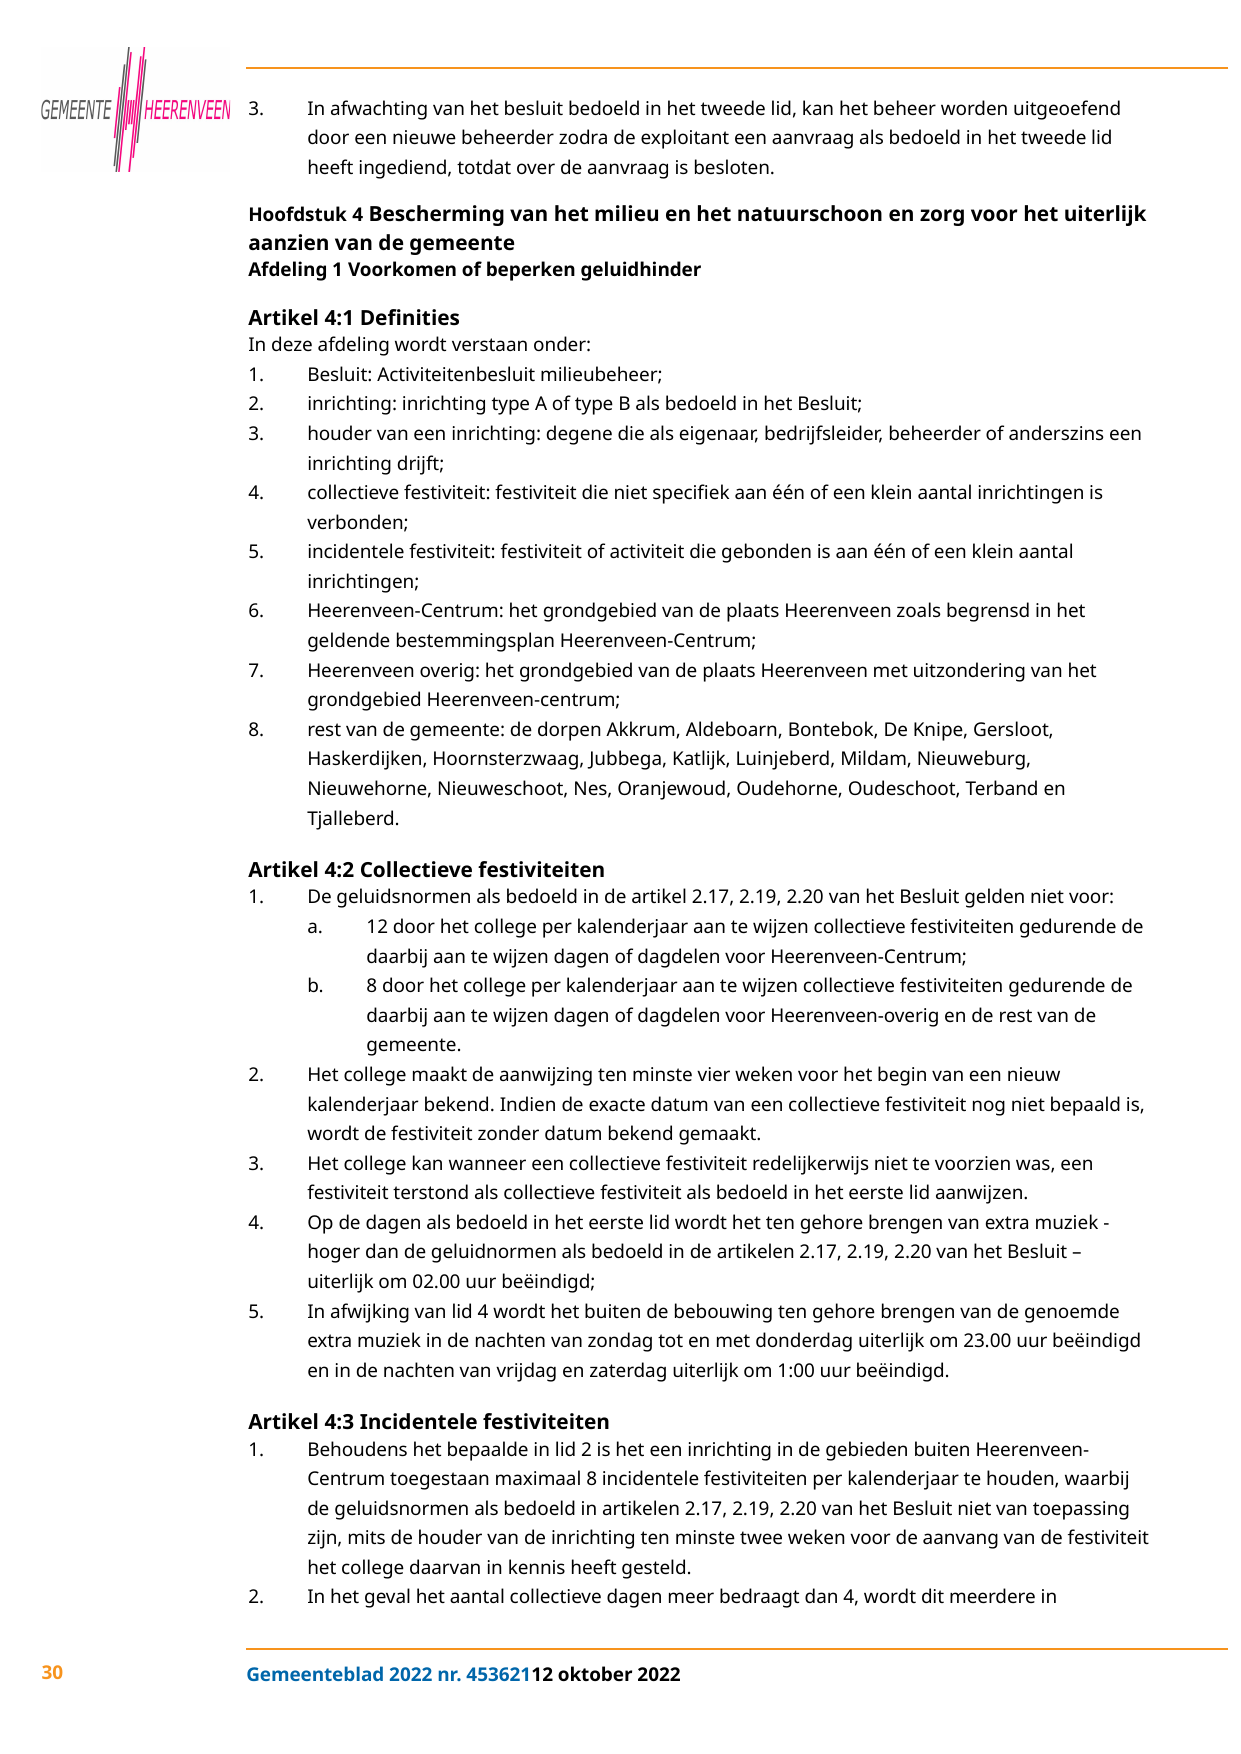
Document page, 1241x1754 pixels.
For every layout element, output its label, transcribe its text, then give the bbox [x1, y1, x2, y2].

text In deze afdeling wordt verstaan onder: [248, 331, 1152, 357]
text Artikel 4:2 Collectieve festiviteiten [248, 855, 1152, 884]
list Heerenveen overig: het grondgebied van de plaats Heerenveen met uitzondering van het grondgebied Heerenveen-centrum; [248, 657, 1152, 712]
list Behoudens het bepaalde in lid 2 is het een inrichting in de gebieden buiten Heerenveen-Centrum toegestaan maximaal 8 incidentele festiviteiten per kalenderjaar te houden, waarbij de geluidsnormen als bedoeld in artikelen 2.17, 2.19, 2.20 van het Besluit niet van toepassing zijn, mits de houder van de inrichting ten minste twee weken voor de aanvang van de festiviteit het college daarvan in kennis heeft gesteld. [248, 1436, 1152, 1580]
list Het college maakt de aanwijzing ten minste vier weken voor het begin van een nieuw kalenderjaar bekend. Indien de exacte datum van een collectieve festiviteit nog niet bepaald is, wordt de festiviteit zonder datum bekend gemaakt. [248, 1061, 1152, 1146]
list In afwachting van het besluit bedoeld in het tweede lid, kan het beheer worden uitgeoefend door een nieuwe beheerder zodra de exploitant een aanvraag als bedoeld in het tweede lid heeft ingediend, totdat over de aanvraag is besloten. [248, 95, 1152, 180]
list Heerenveen-Centrum: het grondgebied van de plaats Heerenveen zoals begrensd in het geldende bestemmingsplan Heerenveen-Centrum; [248, 598, 1152, 653]
list In het geval het aantal collectieve dagen meer bedraagt dan 4, wordt dit meerdere in [248, 1584, 1152, 1609]
list collectieve festiviteit: festiviteit die niet specifiek aan één of een klein aantal inrichtingen is verbonden; [248, 479, 1152, 535]
list De geluidsnormen als bedoeld in de artikel 2.17, 2.19, 2.20 van het Besluit gelden niet voor: [248, 884, 1152, 909]
text Artikel 4:1 Definities [248, 303, 1152, 331]
text Hoofdstuk 4 Bescherming van het milieu en het natuurschoon en zorg voor het uiterlijk aanzien van de gemeente [248, 199, 1152, 256]
list incidentele festiviteit: festiviteit of activiteit die gebonden is aan één of een klein aantal inrichtingen; [248, 538, 1152, 594]
list houder van een inrichting: degene die als eigenaar, bedrijfsleider, beheerder of anderszins een inrichting drijft; [248, 420, 1152, 476]
list inrichting: inrichting type A of type B als bedoeld in het Besluit; [248, 391, 1152, 416]
list Op de dagen als bedoeld in het eerste lid wordt het ten gehore brengen van extra muziek - hoger dan de geluidnormen als bedoeld in de artikelen 2.17, 2.19, 2.20 van het Besluit – uiterlijk om 02.00 uur beëindigd; [248, 1209, 1152, 1294]
picture [41, 47, 231, 172]
list In afwijking van lid 4 wordt het buiten de bebouwing ten gehore brengen van de genoemde extra muziek in de nachten van zondag tot en met donderdag uiterlijk om 23.00 uur beëindigd en in de nachten van vrijdag en zaterdag uiterlijk om 1:00 uur beëindigd. [248, 1298, 1152, 1383]
list 8 door het college per kalenderjaar aan te wijzen collectieve festiviteiten gedurende de daarbij aan te wijzen dagen of dagdelen voor Heerenveen-overig en de rest van de gemeente. [307, 972, 1152, 1057]
text Artikel 4:3 Incidentele festiviteiten [248, 1407, 1152, 1436]
list Het college kan wanneer een collectieve festiviteit redelijkerwijs niet te voorzien was, een festiviteit terstond als collectieve festiviteit als bedoeld in het eerste lid aanwijzen. [248, 1150, 1152, 1205]
text Afdeling 1 Voorkomen of beperken geluidhinder [248, 256, 1152, 282]
list 12 door het college per kalenderjaar aan te wijzen collectieve festiviteiten gedurende de daarbij aan te wijzen dagen of dagdelen voor Heerenveen-Centrum; [307, 913, 1152, 968]
list rest van de gemeente: de dorpen Akkrum, Aldeboarn, Bontebok, De Knipe, Gersloot, Haskerdijken, Hoornsterzwaag, Jubbega, Katlijk, Luinjeberd, Mildam, Nieuweburg, Nieuwehorne, Nieuweschoot, Nes, Oranjewoud, Oudehorne, Oudeschoot, Terband en Tjalleberd. [248, 716, 1152, 831]
list Besluit: Activiteitenbesluit milieubeheer; [248, 361, 1152, 387]
